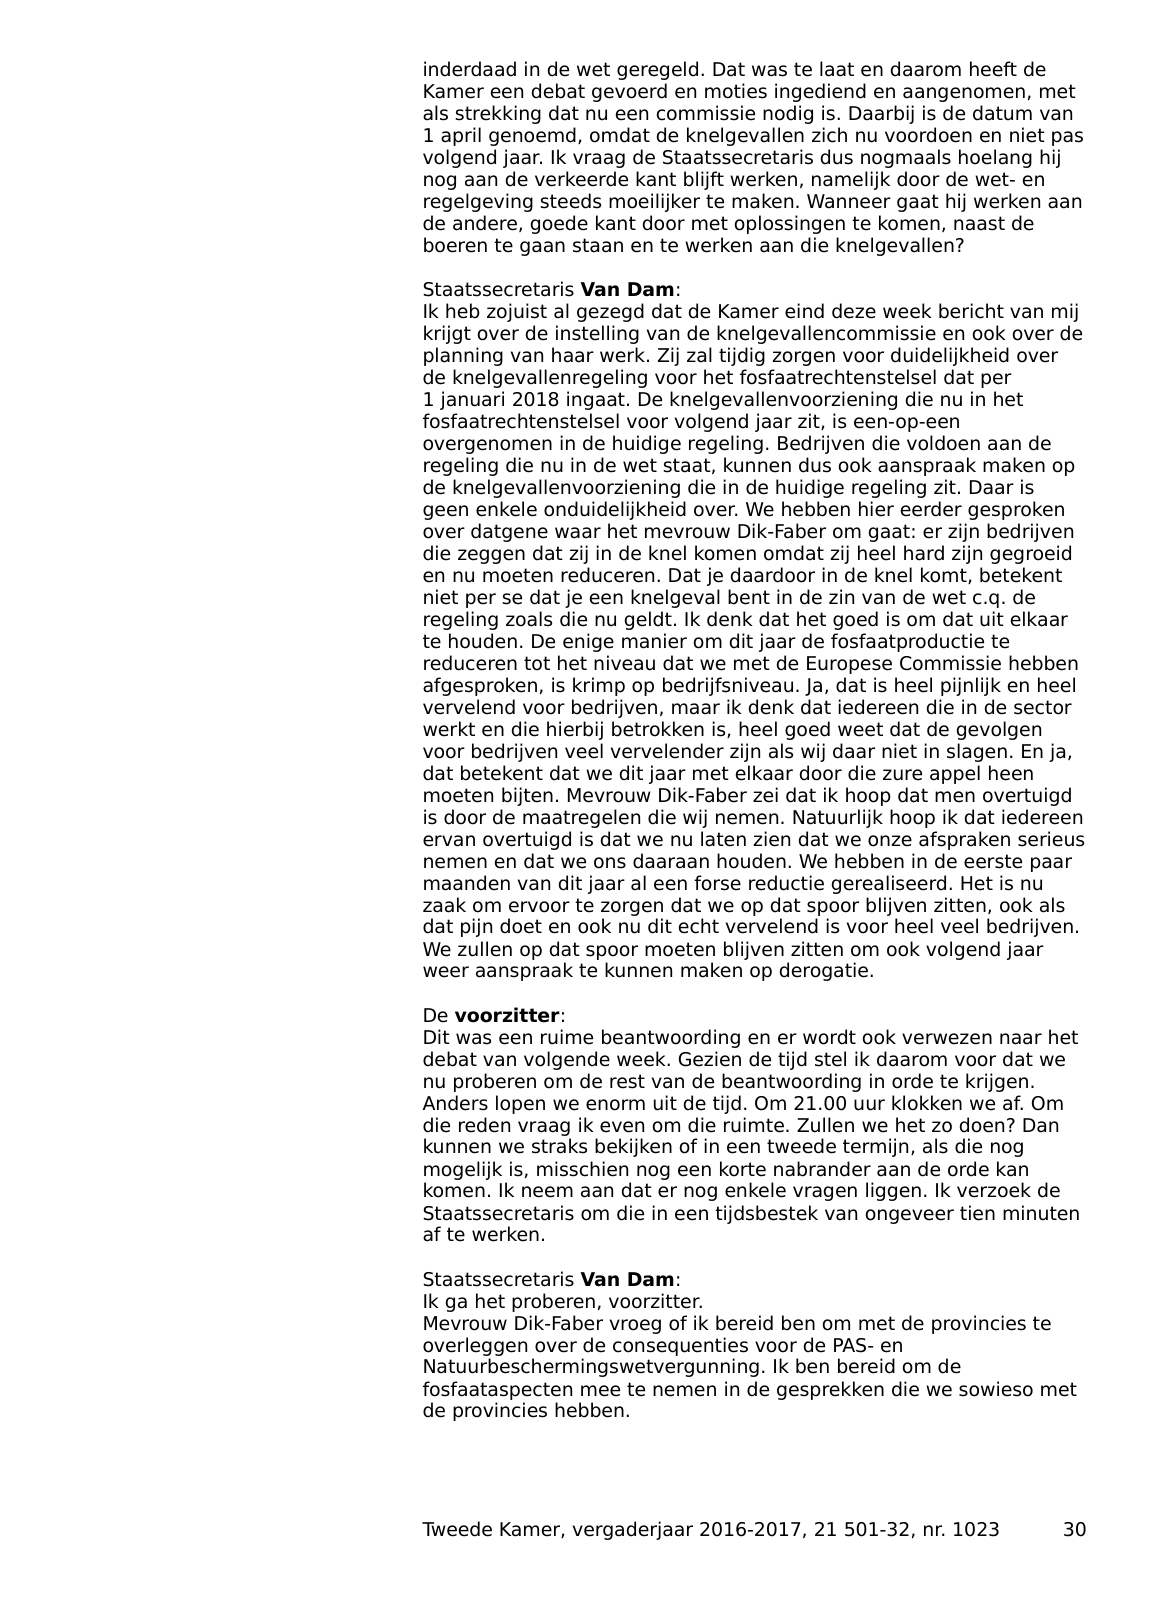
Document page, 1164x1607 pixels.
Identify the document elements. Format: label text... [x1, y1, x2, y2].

text inderdaad in de wet geregeld. Dat was te laat en daarom heeft de Kamer een debat gevoerd en moties ingediend en aangenomen, met als strekking dat nu een commissie nodig is. Daarbij is de datum van 1 april genoemd, omdat de knelgevallen zich nu voordoen en niet pas volgend jaar. Ik vraag de Staatssecretaris dus nogmaals hoelang hij nog aan de verkeerde kant blijft werken, namelijk door de wet- en regelgeving steeds moeilijker te maken. Wanneer gaat hij werken aan de andere, goede kant door met oplossingen te komen, naast de boeren te gaan staan en te werken aan die knelgevallen? [422, 59, 1087, 257]
text Staatssecretaris Van Dam: [422, 1268, 1087, 1291]
text Mevrouw Dik-Faber vroeg of ik bereid ben om met de provincies te overleggen over de consequenties voor de PAS- en Natuurbeschermingswetvergunning. Ik ben bereid om de fosfaataspecten mee te nemen in de gesprekken die we sowieso met de provincies hebben. [422, 1312, 1087, 1422]
text Staatssecretaris Van Dam: [422, 279, 1087, 301]
text Dit was een ruime beantwoording en er wordt ook verwezen naar het debat van volgende week. Gezien de tijd stel ik daarom voor dat we nu proberen om de rest van de beantwoording in orde te krijgen. Anders lopen we enorm uit de tijd. Om 21.00 uur klokken we af. Om die reden vraag ik even om die ruimte. Zullen we het zo doen? Dan kunnen we straks bekijken of in een tweede termijn, als die nog mogelijk is, misschien nog een korte nabrander aan de orde kan komen. Ik neem aan dat er nog enkele vragen liggen. Ik verzoek de Staatssecretaris om die in een tijdsbestek van ongeveer tien minuten af te werken. [422, 1027, 1087, 1246]
text De voorzitter: [422, 1004, 1087, 1027]
text Ik ga het proberen, voorzitter. [422, 1291, 1087, 1312]
text Ik heb zojuist al gezegd dat de Kamer eind deze week bericht van mij krijgt over de instelling van de knelgevallencommissie en ook over de planning van haar werk. Zij zal tijdig zorgen voor duidelijkheid over de knelgevallenregeling voor het fosfaatrechtenstelsel dat per 1 januari 2018 ingaat. De knelgevallenvoorziening die nu in het fosfaatrechtenstelsel voor volgend jaar zit, is een-op-een overgenomen in de huidige regeling. Bedrijven die voldoen aan de regeling die nu in de wet staat, kunnen dus ook aanspraak maken op de knelgevallenvoorziening die in de huidige regeling zit. Daar is geen enkele onduidelijkheid over. We hebben hier eerder gesproken over datgene waar het mevrouw Dik-Faber om gaat: er zijn bedrijven die zeggen dat zij in de knel komen omdat zij heel hard zijn gegroeid en nu moeten reduceren. Dat je daardoor in de knel komt, betekent niet per se dat je een knelgeval bent in de zin van de wet c.q. de regeling zoals die nu geldt. Ik denk dat het goed is om dat uit elkaar te houden. De enige manier om dit jaar de fosfaatproductie te reduceren tot het niveau dat we met de Europese Commissie hebben afgesproken, is krimp op bedrijfsniveau. Ja, dat is heel pijnlijk en heel vervelend voor bedrijven, maar ik denk dat iedereen die in de sector werkt en die hierbij betrokken is, heel goed weet dat de gevolgen voor bedrijven veel vervelender zijn als wij daar niet in slagen. En ja, dat betekent dat we dit jaar met elkaar door die zure appel heen moeten bijten. Mevrouw Dik-Faber zei dat ik hoop dat men overtuigd is door de maatregelen die wij nemen. Natuurlijk hoop ik dat iedereen ervan overtuigd is dat we nu laten zien dat we onze afspraken serieus nemen en dat we ons daaraan houden. We hebben in de eerste paar maanden van dit jaar al een forse reductie gerealiseerd. Het is nu zaak om ervoor te zorgen dat we op dat spoor blijven zitten, ook als dat pijn doet en ook nu dit echt vervelend is voor heel veel bedrijven. We zullen op dat spoor moeten blijven zitten om ook volgend jaar weer aanspraak te kunnen maken op derogatie. [422, 301, 1087, 982]
